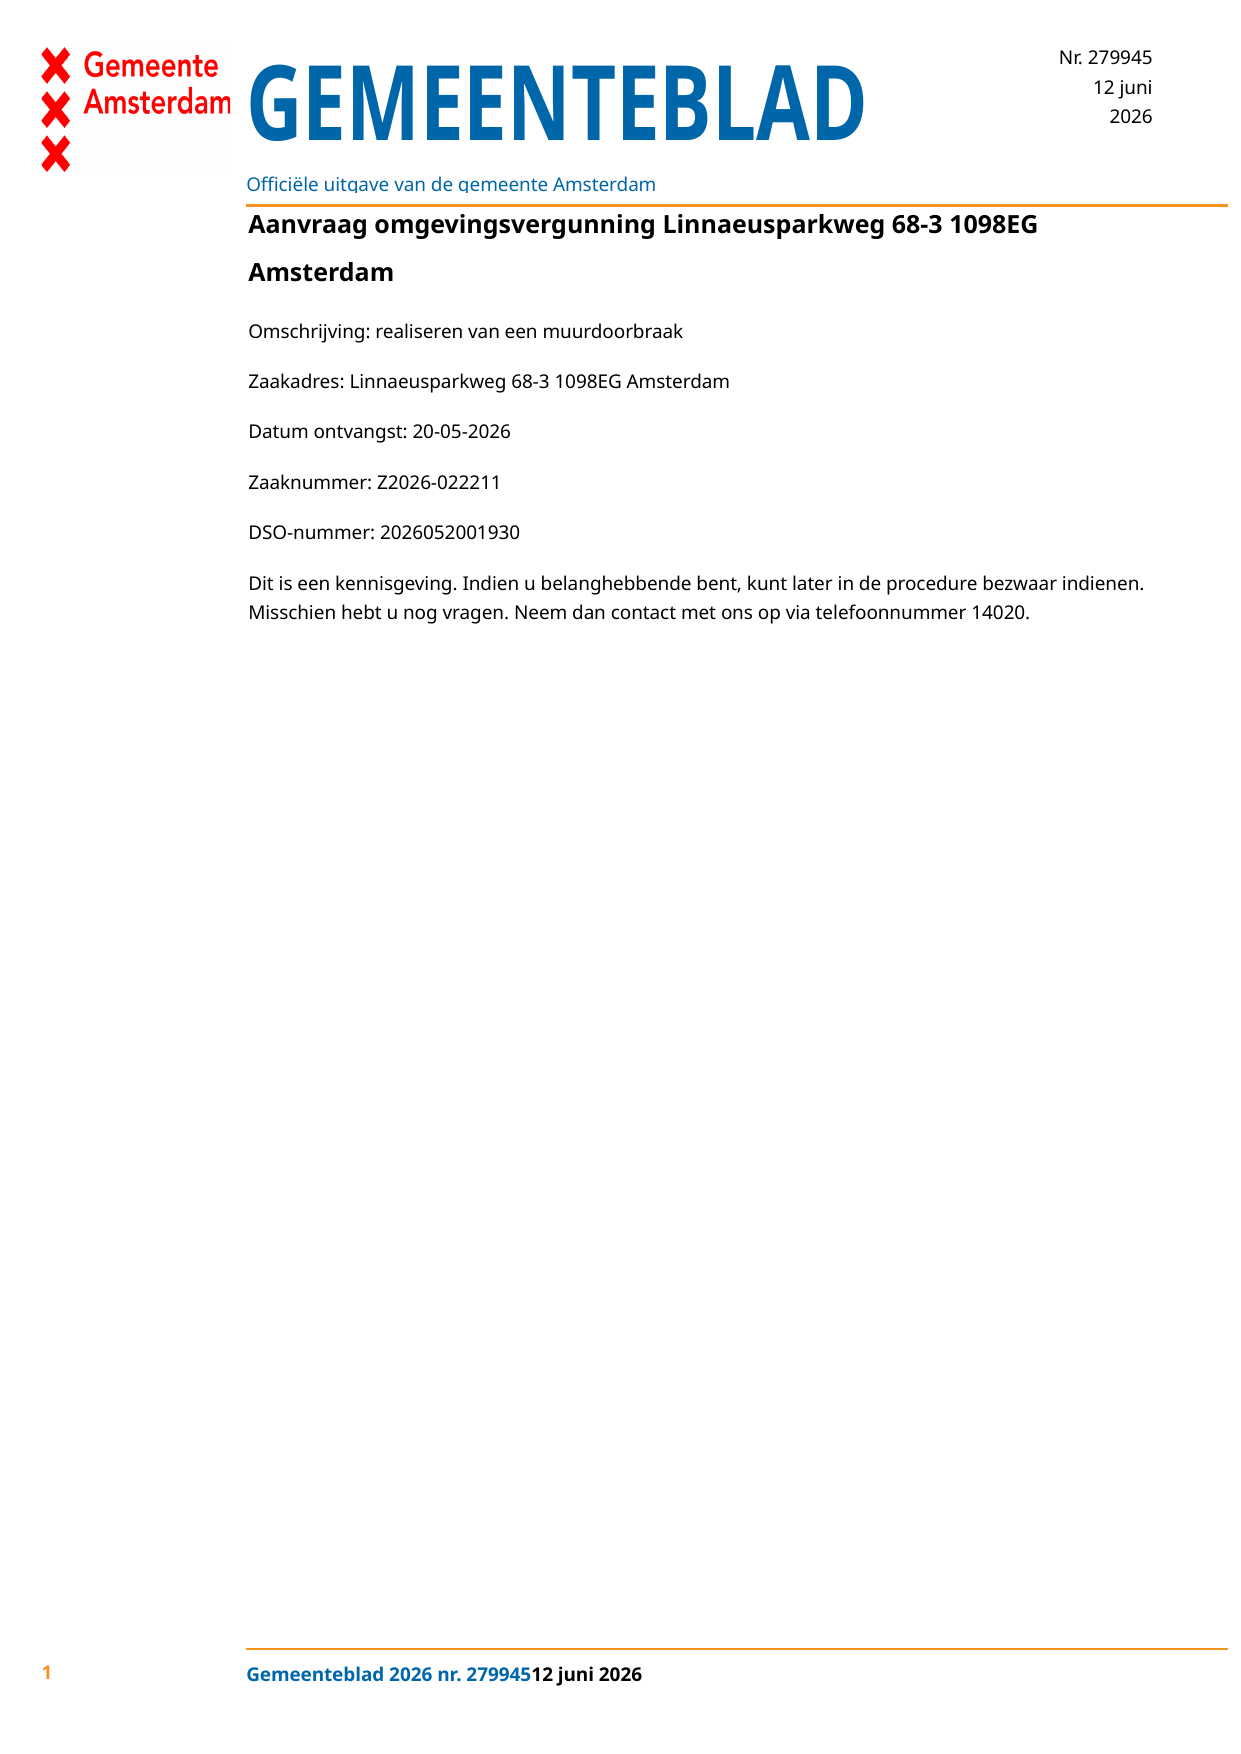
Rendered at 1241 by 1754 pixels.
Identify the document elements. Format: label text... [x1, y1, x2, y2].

text Zaaknummer: Z2026-022211 [248, 469, 1152, 495]
text Omschrijving: realiseren van een muurdoorbraak [248, 318, 1152, 344]
text Zaakadres: Linnaeusparkweg 68-3 1098EG Amsterdam [248, 368, 1152, 394]
text DSO-nummer: 2026052001930 [248, 519, 1152, 545]
picture [41, 47, 231, 172]
text Dit is een kennisgeving. Indien u belanghebbende bent, kunt later in de procedure bezwaar indienen. Misschien hebt u nog vragen. Neem dan contact met ons op via telefoonnummer 14020. [248, 570, 1152, 625]
text Aanvraag omgevingsvergunning Linnaeusparkweg 68-3 1098EG Amsterdam [248, 207, 1152, 288]
text Datum ontvangst: 20-05-2026 [248, 419, 1152, 444]
